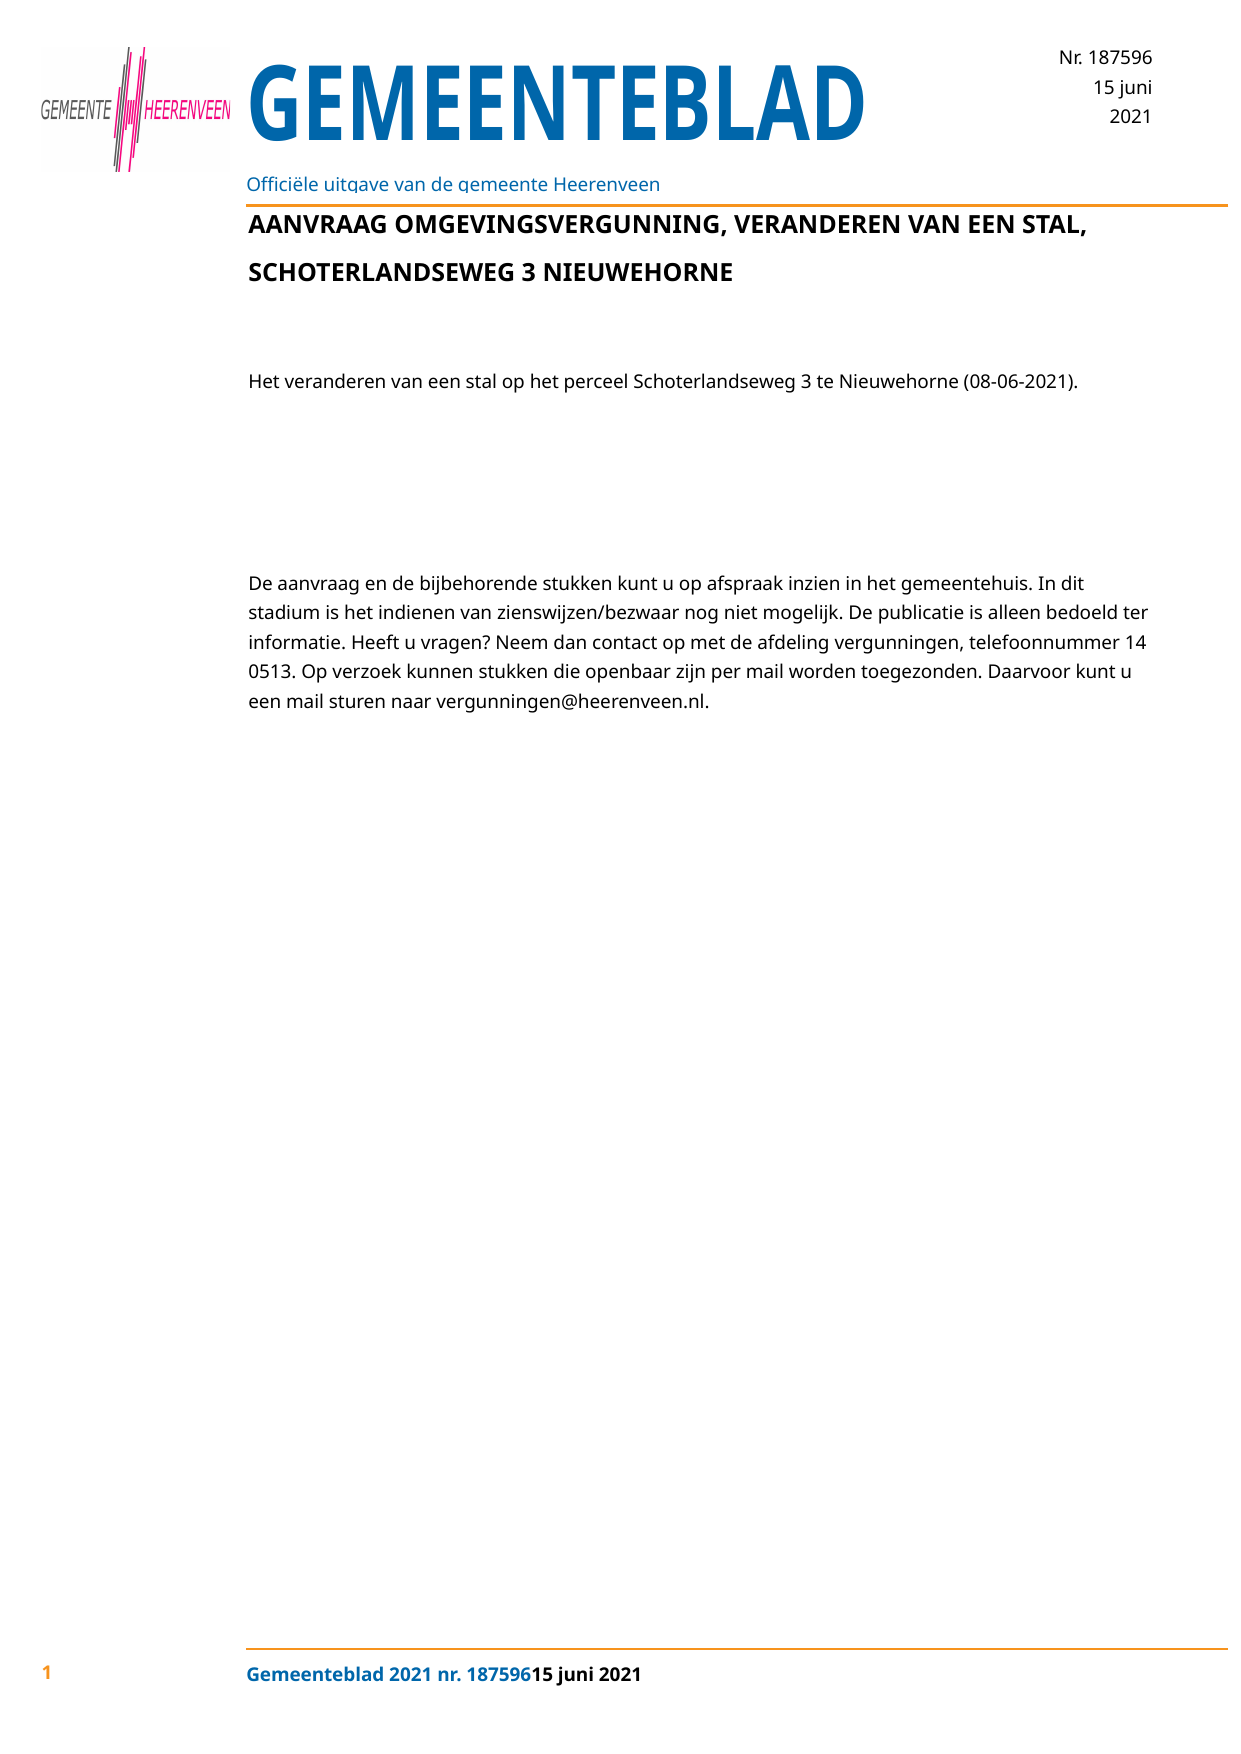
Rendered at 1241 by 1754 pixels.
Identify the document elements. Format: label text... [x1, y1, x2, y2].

text Het veranderen van een stal op het perceel Schoterlandseweg 3 te Nieuwehorne (08-06-2021). [248, 368, 1152, 394]
text De aanvraag en de bijbehorende stukken kunt u op afspraak inzien in het gemeentehuis. In dit stadium is het indienen van zienswijzen/bezwaar nog niet mogelijk. De publicatie is alleen bedoeld ter informatie. Heeft u vragen? Neem dan contact op met de afdeling vergunningen, telefoonnummer 14 0513. Op verzoek kunnen stukken die openbaar zijn per mail worden toegezonden. Daarvoor kunt u een mail sturen naar vergunningen@heerenveen.nl. [248, 570, 1152, 714]
text AANVRAAG OMGEVINGSVERGUNNING, VERANDEREN VAN EEN STAL, SCHOTERLANDSEWEG 3 NIEUWEHORNE [248, 207, 1152, 288]
picture [41, 47, 231, 172]
